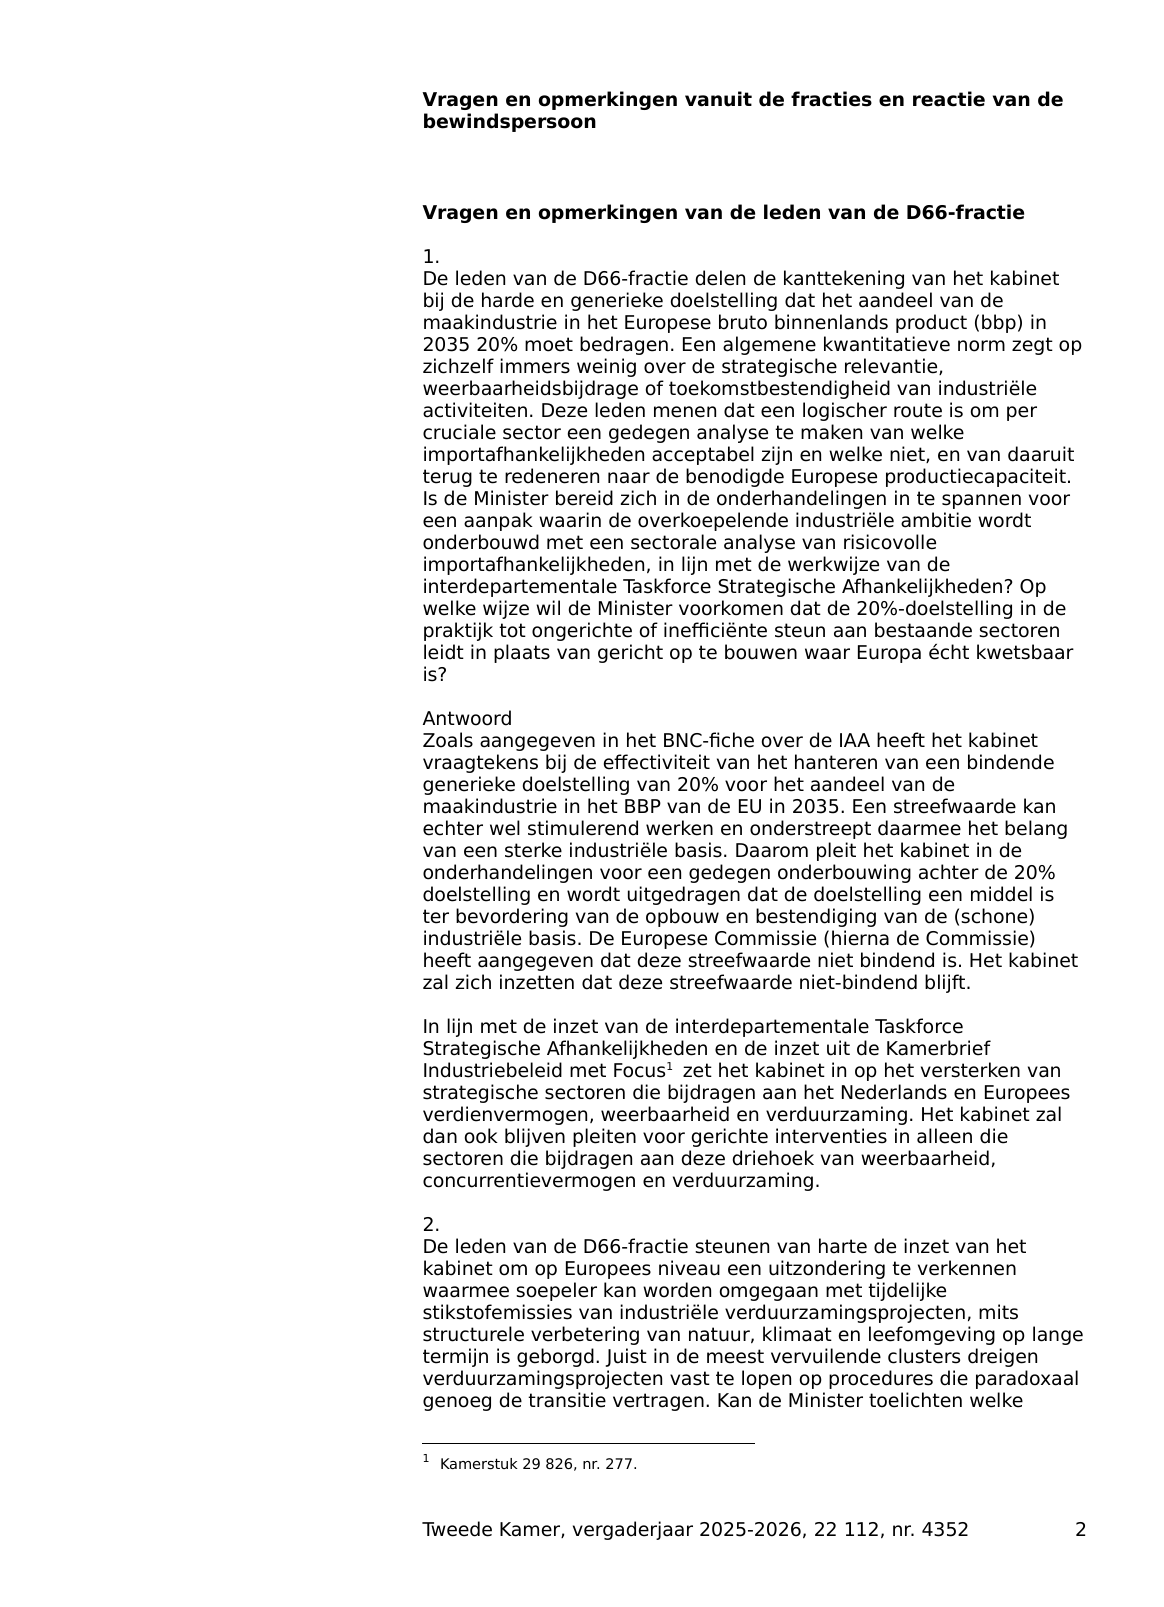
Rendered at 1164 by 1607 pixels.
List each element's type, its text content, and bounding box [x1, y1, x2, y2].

subtitle Vragen en opmerkingen van de leden van de D66-fractie [422, 202, 1087, 224]
text In lijn met de inzet van de interdepartementale Taskforce Strategische Afhankelijkheden en de inzet uit de Kamerbrief Industriebeleid met Focus zet het kabinet in op het versterken van strategische sectoren die bijdragen aan het Nederlands en Europees verdienvermogen, weerbaarheid en verduurzaming. Het kabinet zal dan ook blijven pleiten voor gerichte interventies in alleen die sectoren die bijdragen aan deze driehoek van weerbaarheid, concurrentievermogen en verduurzaming. [422, 1016, 1087, 1192]
text 2. [422, 1214, 1087, 1236]
subtitle Vragen en opmerkingen vanuit de fracties en reactie van de bewindspersoon [422, 89, 1087, 133]
text Kamerstuk 29 826, nr. 277. [422, 1452, 1087, 1474]
text De leden van de D66-fractie delen de kanttekening van het kabinet bij de harde en generieke doelstelling dat het aandeel van de maakindustrie in het Europese bruto binnenlands product (bbp) in 2035 20% moet bedragen. Een algemene kwantitatieve norm zegt op zichzelf immers weinig over de strategische relevantie, weerbaarheidsbijdrage of toekomstbestendigheid van industriële activiteiten. Deze leden menen dat een logischer route is om per cruciale sector een gedegen analyse te maken van welke importafhankelijkheden acceptabel zijn en welke niet, en van daaruit terug te redeneren naar de benodigde Europese productiecapaciteit. Is de Minister bereid zich in de onderhandelingen in te spannen voor een aanpak waarin de overkoepelende industriële ambitie wordt onderbouwd met een sectorale analyse van risicovolle importafhankelijkheden, in lijn met de werkwijze van de interdepartementale Taskforce Strategische Afhankelijkheden? Op welke wijze wil de Minister voorkomen dat de 20%-doelstelling in de praktijk tot ongerichte of inefficiënte steun aan bestaande sectoren leidt in plaats van gericht op te bouwen waar Europa écht kwetsbaar is? [422, 268, 1087, 686]
text Antwoord [422, 708, 1087, 730]
text De leden van de D66-fractie steunen van harte de inzet van het kabinet om op Europees niveau een uitzondering te verkennen waarmee soepeler kan worden omgegaan met tijdelijke stikstofemissies van industriële verduurzamingsprojecten, mits structurele verbetering van natuur, klimaat en leefomgeving op lange termijn is geborgd. Juist in de meest vervuilende clusters dreigen verduurzamingsprojecten vast te lopen op procedures die paradoxaal genoeg de transitie vertragen. Kan de Minister toelichten welke [422, 1236, 1087, 1412]
text 1. [422, 246, 1087, 268]
text Zoals aangegeven in het BNC-fiche over de IAA heeft het kabinet vraagtekens bij de effectiviteit van het hanteren van een bindende generieke doelstelling van 20% voor het aandeel van de maakindustrie in het BBP van de EU in 2035. Een streefwaarde kan echter wel stimulerend werken en onderstreept daarmee het belang van een sterke industriële basis. Daarom pleit het kabinet in de onderhandelingen voor een gedegen onderbouwing achter de 20% doelstelling en wordt uitgedragen dat de doelstelling een middel is ter bevordering van de opbouw en bestendiging van de (schone) industriële basis. De Europese Commissie (hierna de Commissie) heeft aangegeven dat deze streefwaarde niet bindend is. Het kabinet zal zich inzetten dat deze streefwaarde niet-bindend blijft. [422, 730, 1087, 994]
